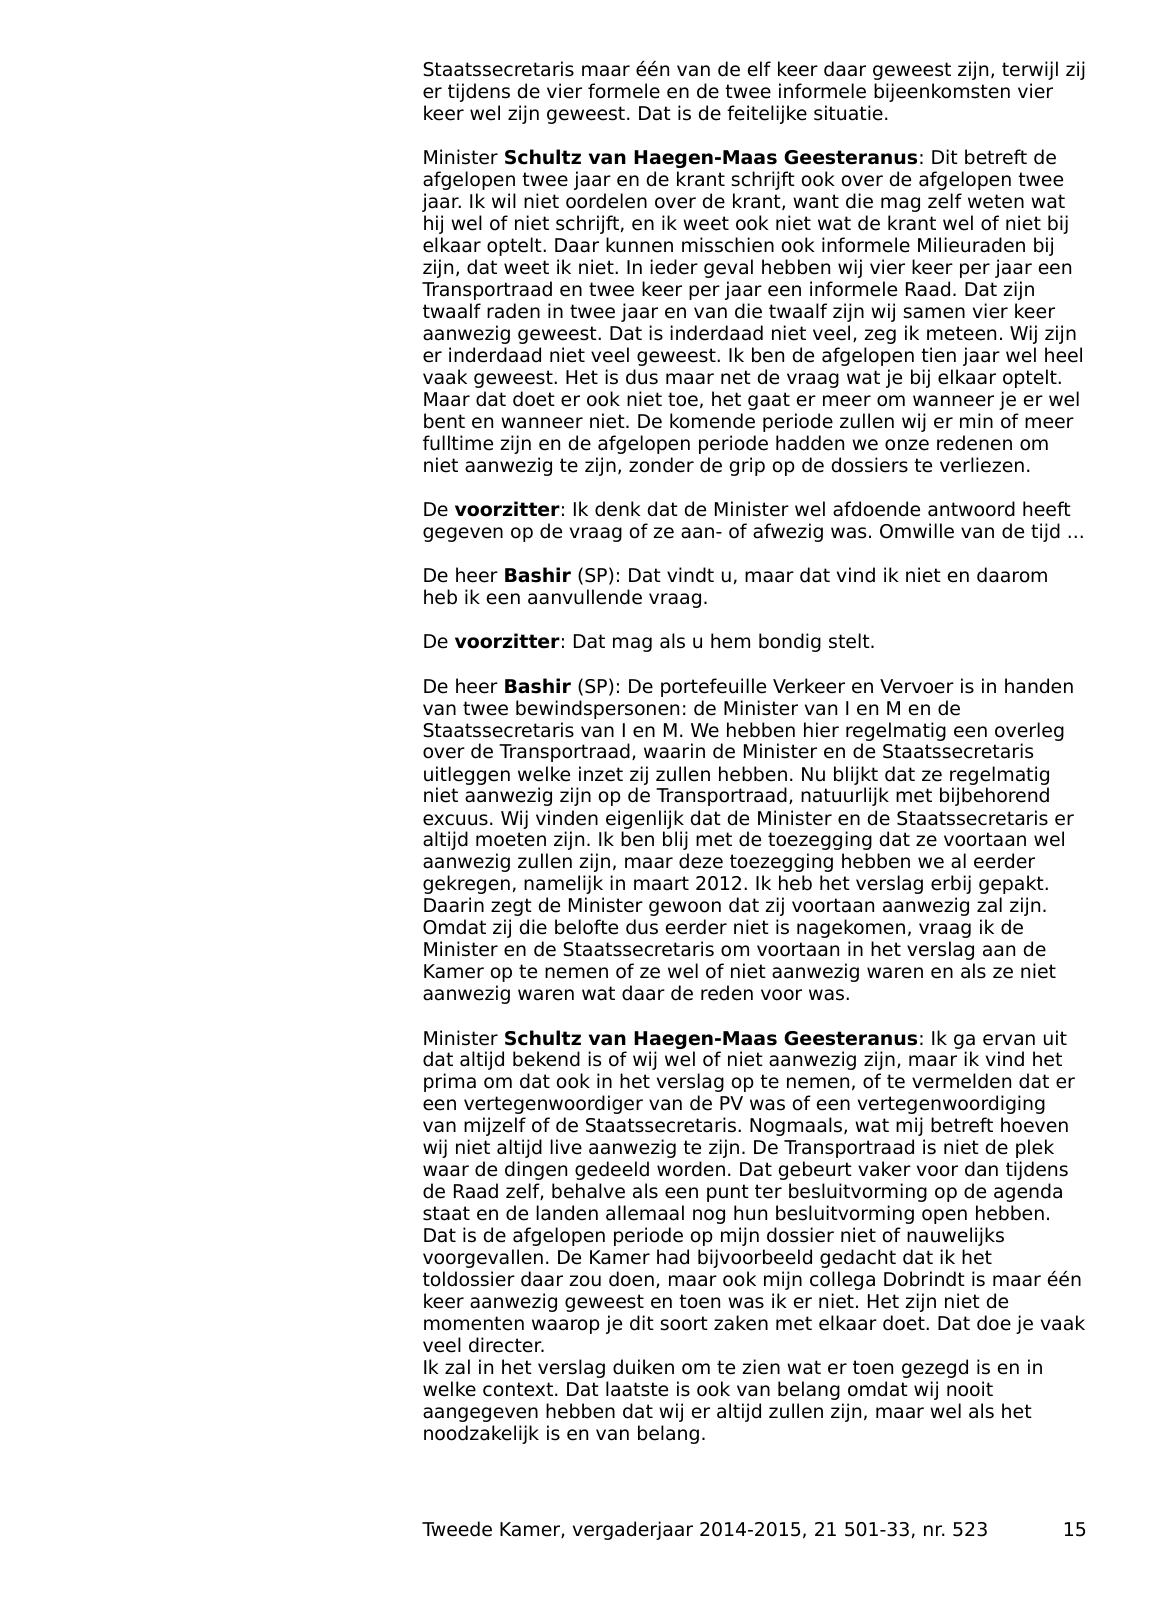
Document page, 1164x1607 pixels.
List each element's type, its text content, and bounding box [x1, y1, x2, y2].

text De voorzitter: Dat mag als u hem bondig stelt. [422, 631, 1087, 653]
text De voorzitter: Ik denk dat de Minister wel afdoende antwoord heeft gegeven op de vraag of ze aan- of afwezig was. Omwille van de tijd ... [422, 499, 1087, 543]
text Minister Schultz van Haegen-Maas Geesteranus: Ik ga ervan uit dat altijd bekend is of wij wel of niet aanwezig zijn, maar ik vind het prima om dat ook in het verslag op te nemen, of te vermelden dat er een vertegenwoordiger van de PV was of een vertegenwoordiging van mijzelf of de Staatssecretaris. Nogmaals, wat mij betreft hoeven wij niet altijd live aanwezig te zijn. De Transportraad is niet de plek waar de dingen gedeeld worden. Dat gebeurt vaker voor dan tijdens de Raad zelf, behalve als een punt ter besluitvorming op de agenda staat en de landen allemaal nog hun besluitvorming open hebben. Dat is de afgelopen periode op mijn dossier niet of nauwelijks voorgevallen. De Kamer had bijvoorbeeld gedacht dat ik het toldossier daar zou doen, maar ook mijn collega Dobrindt is maar één keer aanwezig geweest en toen was ik er niet. Het zijn niet de momenten waarop je dit soort zaken met elkaar doet. Dat doe je vaak veel directer. [422, 1027, 1087, 1357]
text Minister Schultz van Haegen-Maas Geesteranus: Dit betreft de afgelopen twee jaar en de krant schrijft ook over de afgelopen twee jaar. Ik wil niet oordelen over de krant, want die mag zelf weten wat hij wel of niet schrijft, en ik weet ook niet wat de krant wel of niet bij elkaar optelt. Daar kunnen misschien ook informele Milieuraden bij zijn, dat weet ik niet. In ieder geval hebben wij vier keer per jaar een Transportraad en twee keer per jaar een informele Raad. Dat zijn twaalf raden in twee jaar en van die twaalf zijn wij samen vier keer aanwezig geweest. Dat is inderdaad niet veel, zeg ik meteen. Wij zijn er inderdaad niet veel geweest. Ik ben de afgelopen tien jaar wel heel vaak geweest. Het is dus maar net de vraag wat je bij elkaar optelt. Maar dat doet er ook niet toe, het gaat er meer om wanneer je er wel bent en wanneer niet. De komende periode zullen wij er min of meer fulltime zijn en de afgelopen periode hadden we onze redenen om niet aanwezig te zijn, zonder de grip op de dossiers te verliezen. [422, 147, 1087, 477]
text De heer Bashir (SP): De portefeuille Verkeer en Vervoer is in handen van twee bewindspersonen: de Minister van I en M en de Staatssecretaris van I en M. We hebben hier regelmatig een overleg over de Transportraad, waarin de Minister en de Staatssecretaris uitleggen welke inzet zij zullen hebben. Nu blijkt dat ze regelmatig niet aanwezig zijn op de Transportraad, natuurlijk met bijbehorend excuus. Wij vinden eigenlijk dat de Minister en de Staatssecretaris er altijd moeten zijn. Ik ben blij met de toezegging dat ze voortaan wel aanwezig zullen zijn, maar deze toezegging hebben we al eerder gekregen, namelijk in maart 2012. Ik heb het verslag erbij gepakt. Daarin zegt de Minister gewoon dat zij voortaan aanwezig zal zijn. Omdat zij die belofte dus eerder niet is nagekomen, vraag ik de Minister en de Staatssecretaris om voortaan in het verslag aan de Kamer op te nemen of ze wel of niet aanwezig waren en als ze niet aanwezig waren wat daar de reden voor was. [422, 676, 1087, 1005]
text Ik zal in het verslag duiken om te zien wat er toen gezegd is en in welke context. Dat laatste is ook van belang omdat wij nooit aangegeven hebben dat wij er altijd zullen zijn, maar wel als het noodzakelijk is en van belang. [422, 1357, 1087, 1445]
text De heer Bashir (SP): Dat vindt u, maar dat vind ik niet en daarom heb ik een aanvullende vraag. [422, 565, 1087, 609]
text Staatssecretaris maar één van de elf keer daar geweest zijn, terwijl zij er tijdens de vier formele en de twee informele bijeenkomsten vier keer wel zijn geweest. Dat is de feitelijke situatie. [422, 59, 1087, 125]
